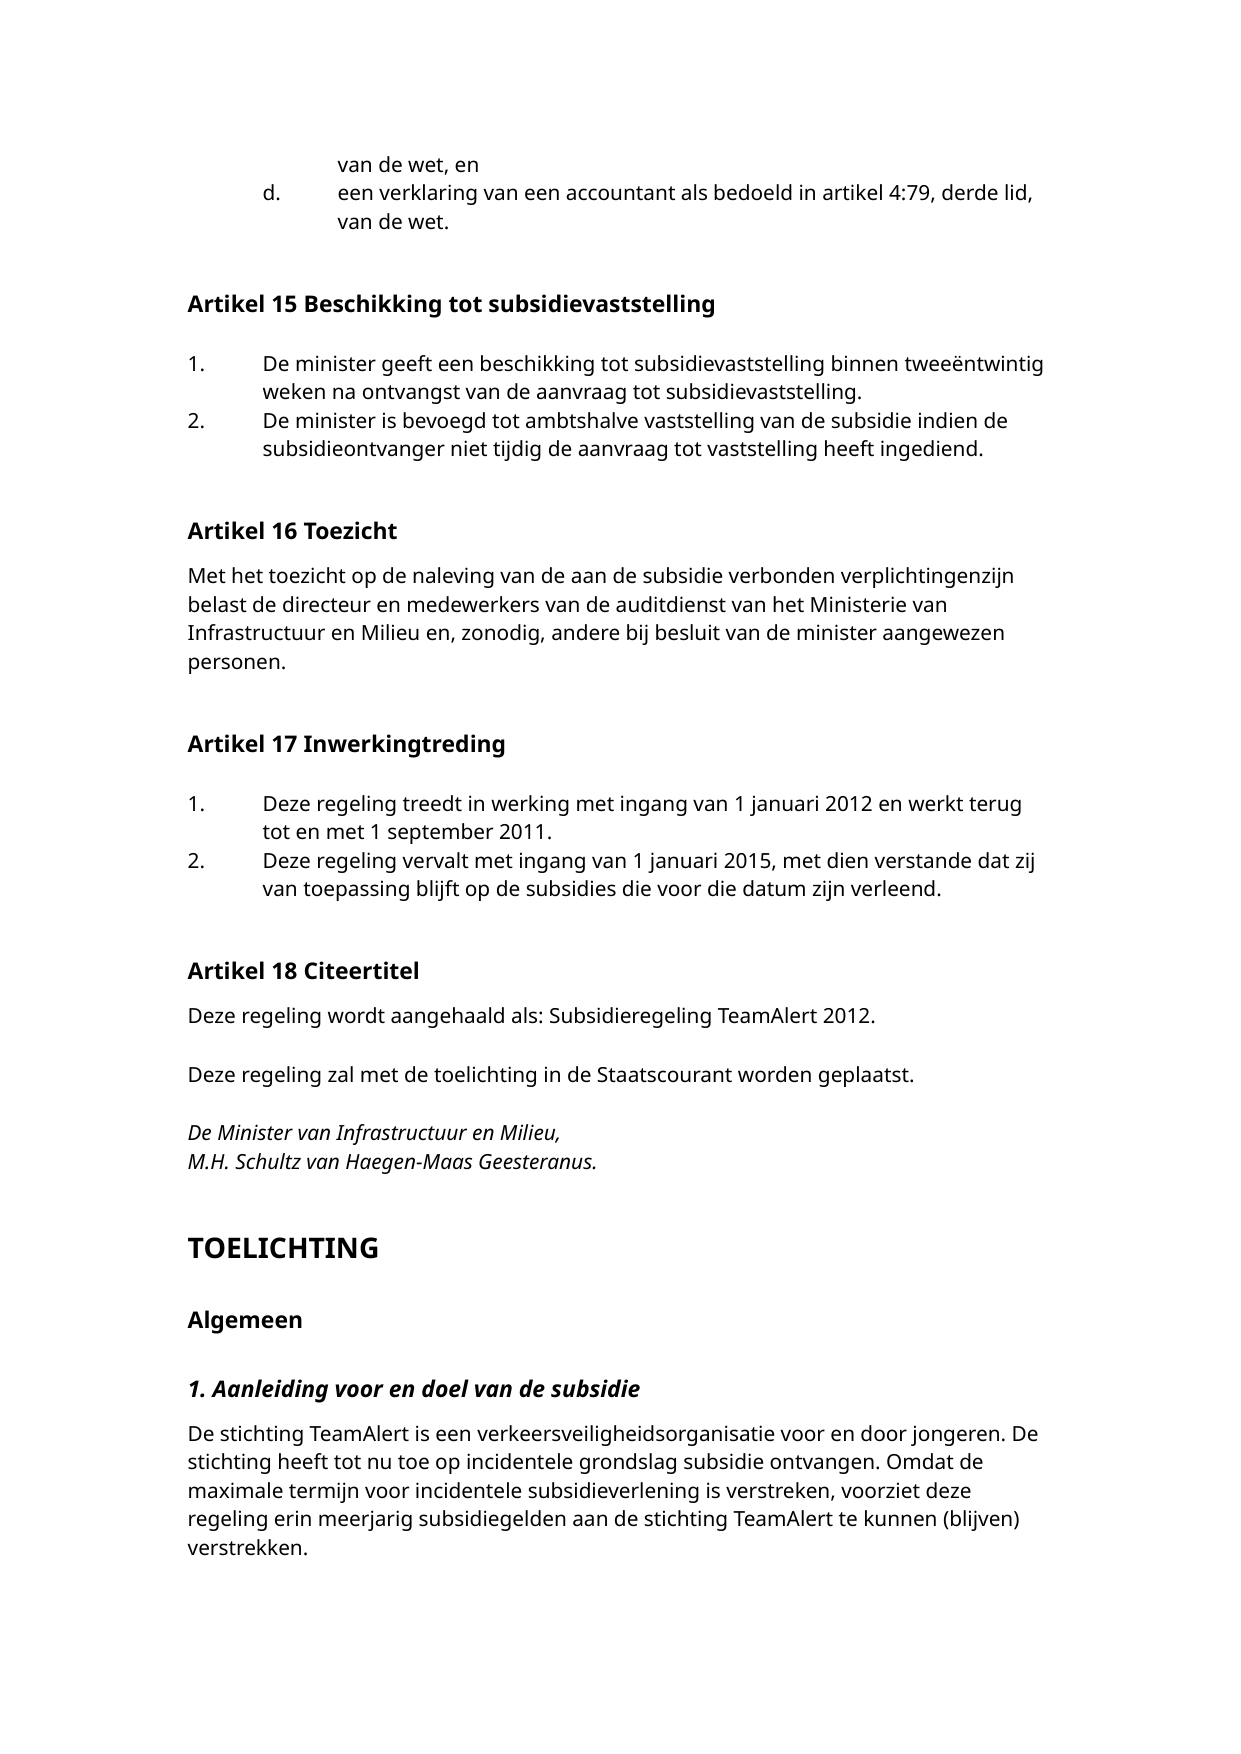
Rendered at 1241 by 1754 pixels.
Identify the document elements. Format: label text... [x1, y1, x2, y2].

list Deze regeling treedt in werking met ingang van 1 januari 2012 en werkt terug tot en met 1 september 2011. [187, 789, 1053, 846]
list Deze regeling vervalt met ingang van 1 januari 2015, met dien verstande dat zij van toepassing blijft op de subsidies die voor die datum zijn verleend. [187, 846, 1053, 903]
text M.H. Schultz van Haegen-Maas Geesteranus. [187, 1147, 1053, 1175]
subtitle Artikel 17 Inwerkingtreding [187, 728, 1053, 759]
subtitle 1. Aanleiding voor en doel van de subsidie [187, 1373, 1053, 1404]
text Met het toezicht op de naleving van de aan de subsidie verbonden verplichtingenzijn belast de directeur en medewerkers van de auditdienst van het Ministerie van Infrastructuur en Milieu en, zonodig, andere bij besluit van de minister aangewezen personen. [187, 562, 1053, 675]
list De minister geeft een beschikking tot subsidievaststelling binnen tweeëntwintig weken na ontvangst van de aanvraag tot subsidievaststelling. [187, 349, 1053, 406]
list een verklaring van een accountant als bedoeld in artikel 4:79, derde lid, van de wet. [262, 178, 1053, 235]
subtitle Artikel 16 Toezicht [187, 515, 1053, 547]
subtitle Artikel 18 Citeertitel [187, 955, 1053, 987]
list van de wet, en [262, 150, 1053, 178]
text De stichting TeamAlert is een verkeersveiligheidsorganisatie voor en door jongeren. De stichting heeft tot nu toe op incidentele grondslag subsidie ontvangen. Omdat de maximale termijn voor incidentele subsidieverlening is verstreken, voorziet deze regeling erin meerjarig subsidiegelden aan de stichting TeamAlert te kunnen (blijven) verstrekken. [187, 1419, 1053, 1561]
list De minister is bevoegd tot ambtshalve vaststelling van de subsidie indien de subsidieontvanger niet tijdig de aanvraag tot vaststelling heeft ingediend. [187, 406, 1053, 463]
text Deze regeling wordt aangehaald als: Subsidieregeling TeamAlert 2012. [187, 1002, 1053, 1030]
subtitle TOELICHTING [187, 1228, 1053, 1266]
subtitle Artikel 15 Beschikking tot subsidievaststelling [187, 288, 1053, 319]
text Deze regeling zal met de toelichting in de Staatscourant worden geplaatst. [187, 1060, 1053, 1088]
text De Minister van Infrastructuur en Milieu, [187, 1118, 1053, 1147]
subtitle Algemeen [187, 1304, 1053, 1335]
